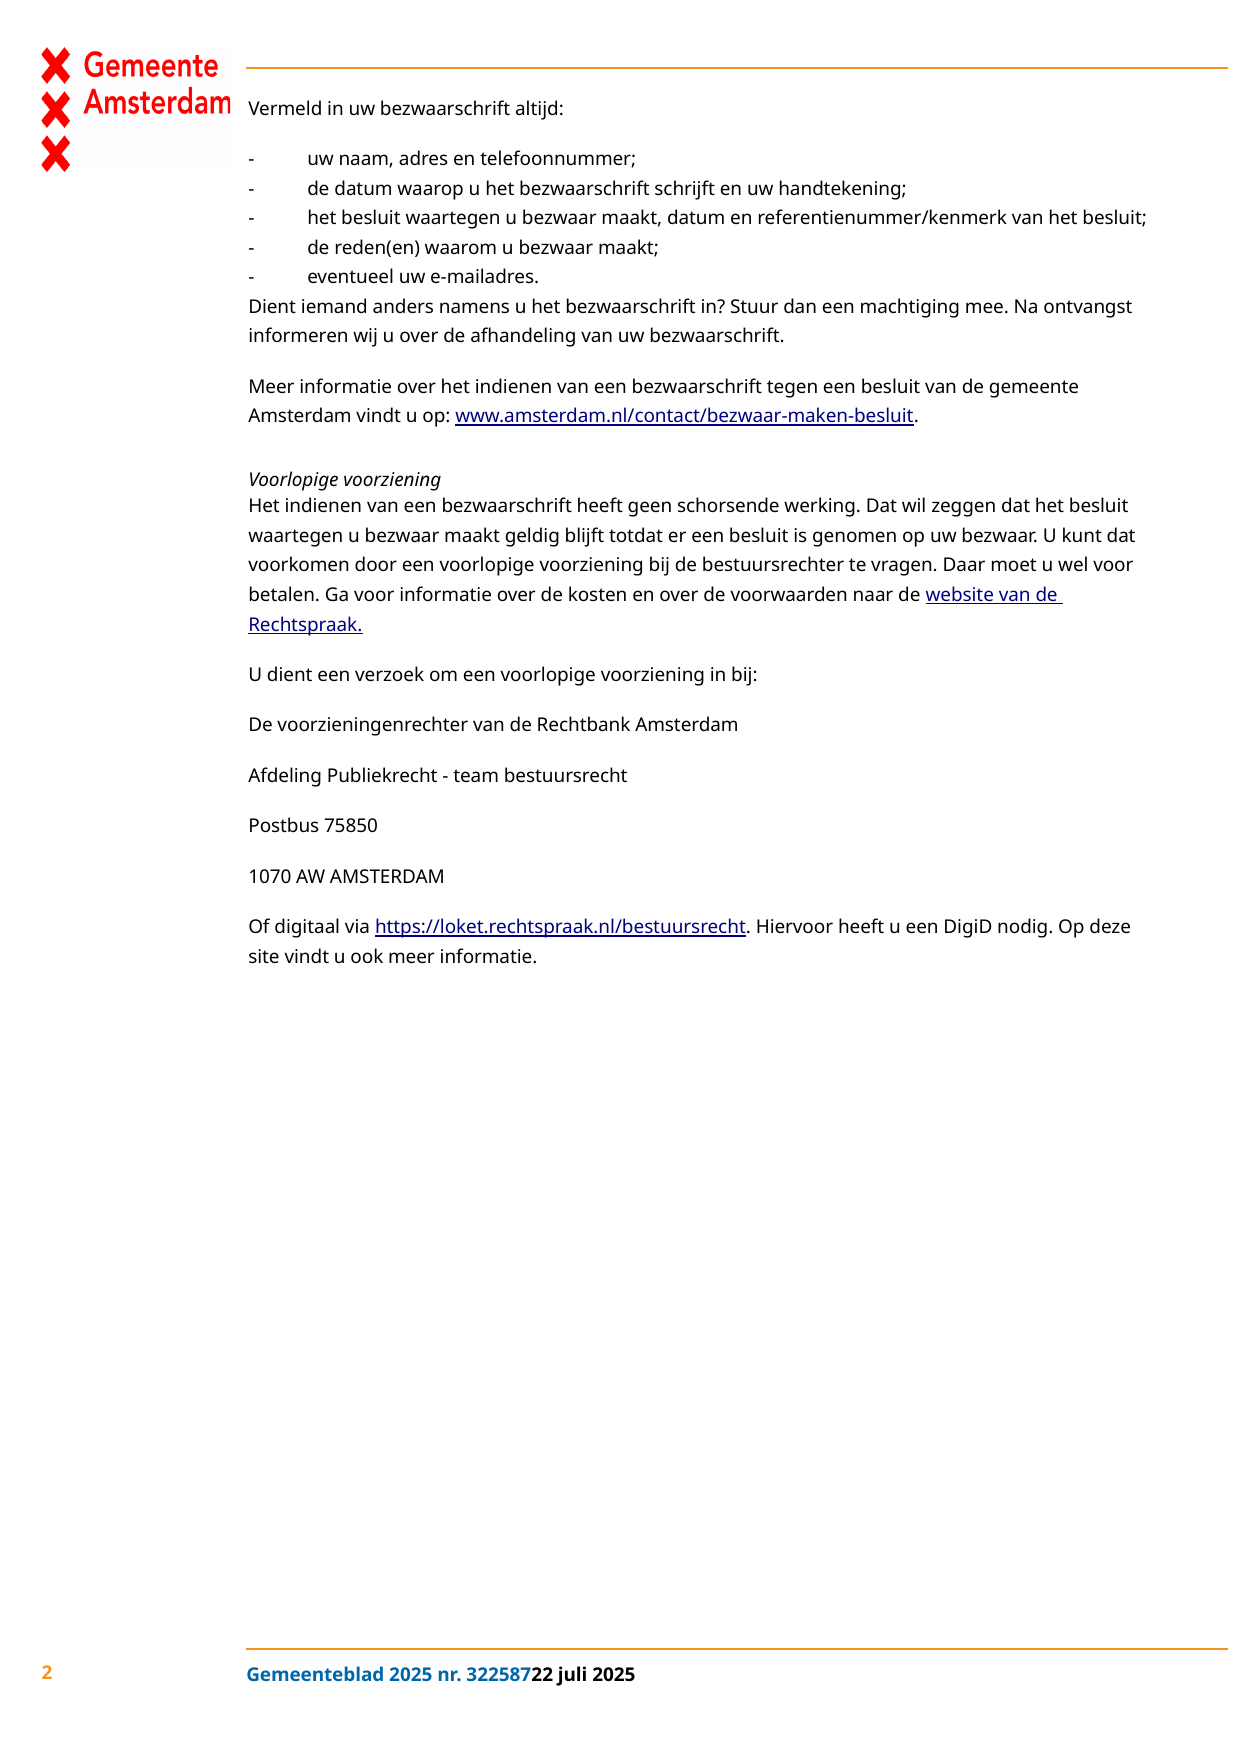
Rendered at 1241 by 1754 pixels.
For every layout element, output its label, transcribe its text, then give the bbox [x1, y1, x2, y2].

text 1070 AW AMSTERDAM [248, 863, 1152, 888]
text Voorlopige voorziening [248, 467, 1152, 492]
text U dient een verzoek om een voorlopige voorziening in bij: [248, 661, 1152, 687]
list eventueel uw e-mailadres. [248, 263, 1152, 289]
text Of digitaal via https://loket.rechtspraak.nl/bestuursrecht. Hiervoor heeft u een DigiD nodig. Op deze site vindt u ook meer informatie. [248, 913, 1152, 968]
list uw naam, adres en telefoonnummer; [248, 145, 1152, 171]
text Het indienen van een bezwaarschrift heeft geen schorsende werking. Dat wil zeggen dat het besluit waartegen u bezwaar maakt geldig blijft totdat er een besluit is genomen op uw bezwaar. U kunt dat voorkomen door een voorlopige voorziening bij de bestuursrechter te vragen. Daar moet u wel voor betalen. Ga voor informatie over de kosten en over de voorwaarden naar de website van de Rechtspraak. [248, 492, 1152, 636]
list de reden(en) waarom u bezwaar maakt; [248, 234, 1152, 260]
text De voorzieningenrechter van de Rechtbank Amsterdam [248, 712, 1152, 737]
text Postbus 75850 [248, 812, 1152, 838]
text Dient iemand anders namens u het bezwaarschrift in? Stuur dan een machtiging mee. Na ontvangst informeren wij u over de afhandeling van uw bezwaarschrift. [248, 293, 1152, 348]
picture [41, 47, 231, 172]
text Vermeld in uw bezwaarschrift altijd: [248, 95, 1152, 121]
list de datum waarop u het bezwaarschrift schrijft en uw handtekening; [248, 175, 1152, 201]
text Afdeling Publiekrecht - team bestuursrecht [248, 762, 1152, 788]
text Meer informatie over het indienen van een bezwaarschrift tegen een besluit van de gemeente Amsterdam vindt u op: www.amsterdam.nl/contact/bezwaar-maken-besluit. [248, 373, 1152, 428]
list het besluit waartegen u bezwaar maakt, datum en referentienummer/kenmerk van het besluit; [248, 204, 1152, 230]
